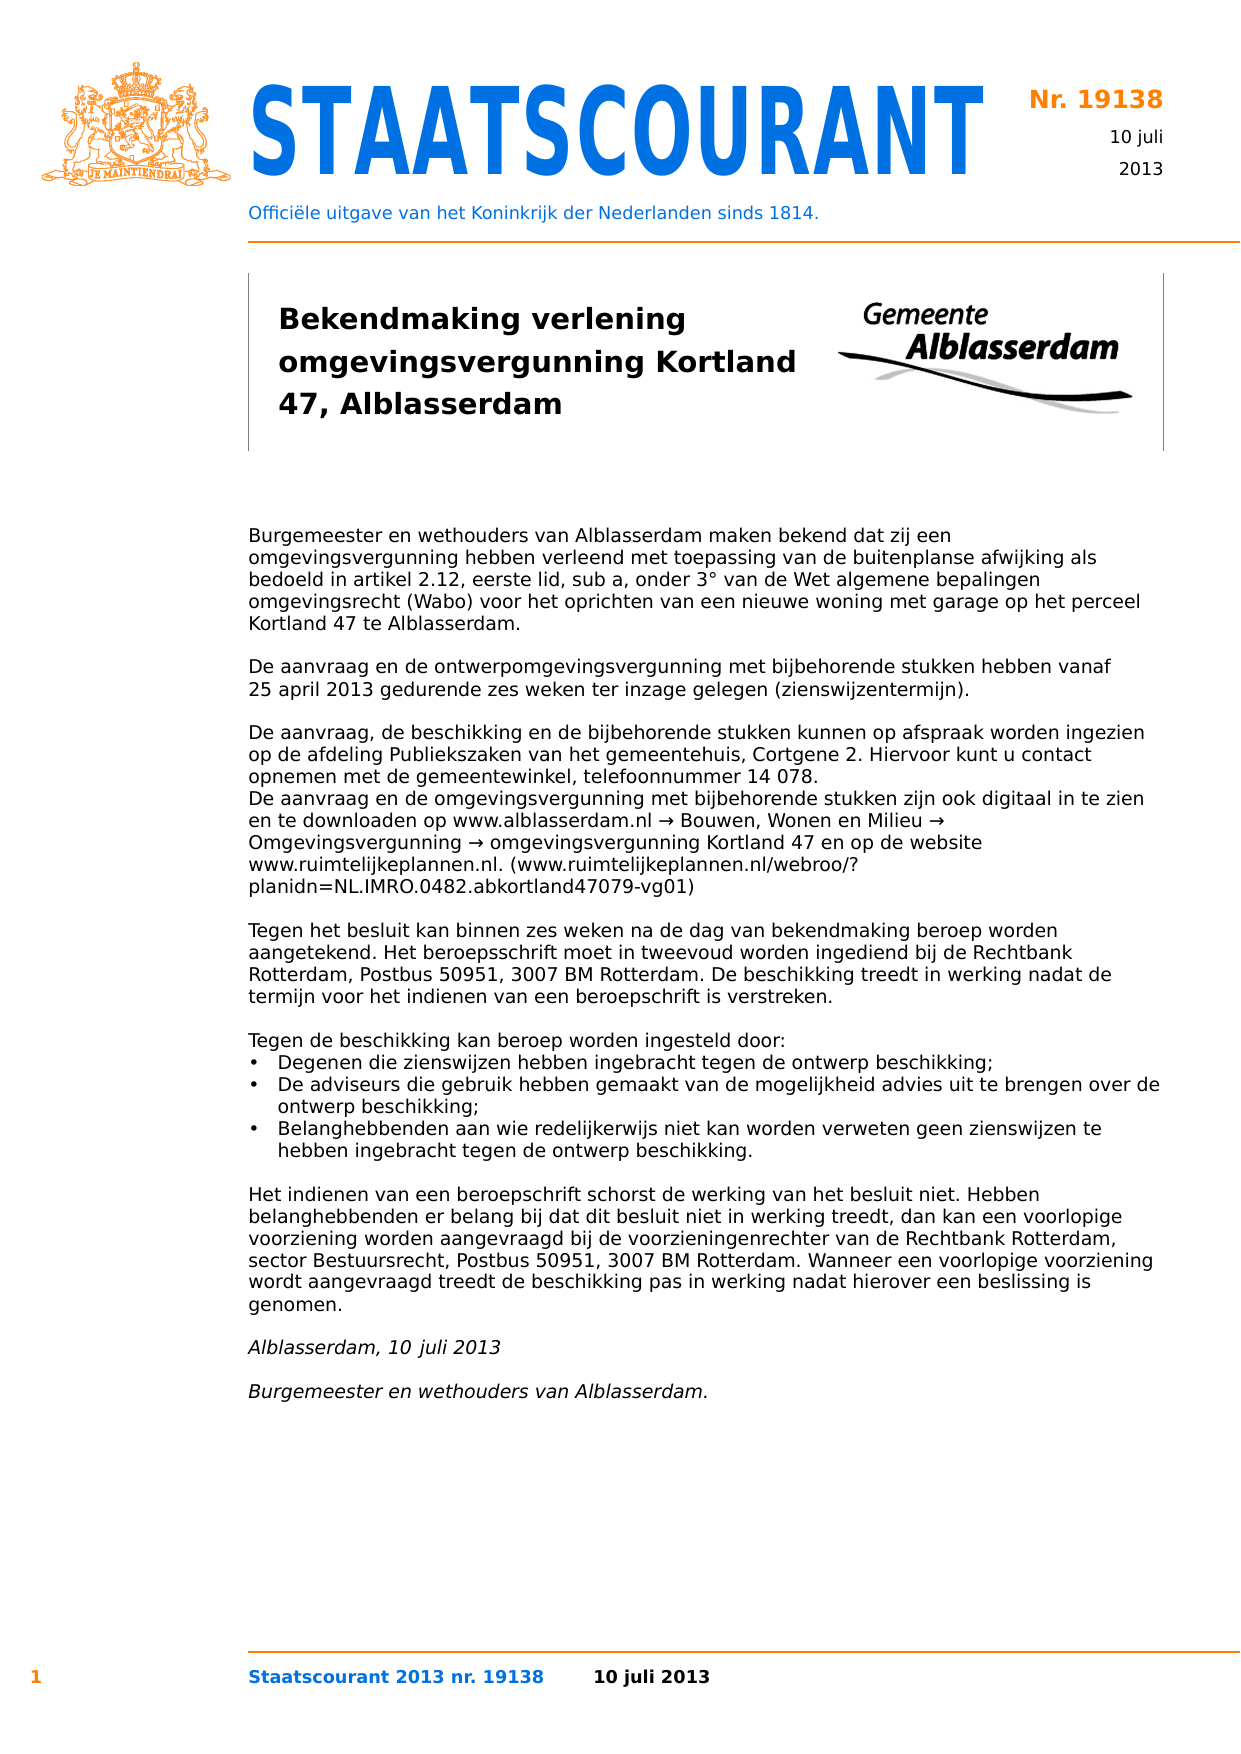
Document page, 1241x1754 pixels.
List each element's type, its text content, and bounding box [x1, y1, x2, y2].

picture [838, 302, 1134, 415]
text Tegen de beschikking kan beroep worden ingesteld door: [248, 1030, 1163, 1052]
table_cell 10 juli [998, 121, 1240, 153]
text Het indienen van een beroepschrift schorst de werking van het besluit niet. Hebben belanghebbenden er belang bij dat dit besluit niet in werking treedt, dan kan een voorlopige voorziening worden aangevraagd bij de voorzieningenrechter van de Rechtbank Rotterdam, sector Bestuursrecht, Postbus 50951, 3007 BM Rotterdam. Wanneer een voorlopige voorziening wordt aangevraagd treedt de beschikking pas in werking nadat hierover een beslissing is genomen. [248, 1183, 1163, 1315]
text De aanvraag, de beschikking en de bijbehorende stukken kunnen op afspraak worden ingezien op de afdeling Publiekszaken van het gemeentehuis, Cortgene 2. Hiervoor kunt u contact opnemen met de gemeentewinkel, telefoonnummer 14 078. [248, 722, 1163, 788]
table_header [25, 62, 248, 241]
text • Degenen die zienswijzen hebben ingebracht tegen de ontwerp beschikking; [248, 1052, 1163, 1074]
text Tegen het besluit kan binnen zes weken na de dag van bekendmaking beroep worden aangetekend. Het beroepsschrift moet in tweevoud worden ingediend bij de Rechtbank Rotterdam, Postbus 50951, 3007 BM Rotterdam. De beschikking treedt in werking nadat de termijn voor het indienen van een beroepschrift is verstreken. [248, 920, 1163, 1008]
text • Belanghebbenden aan wie redelijkerwijs niet kan worden verweten geen zienswijzen te hebben ingebracht tegen de ontwerp beschikking. [248, 1118, 1163, 1162]
table_cell 2013 [998, 153, 1240, 203]
picture [41, 62, 231, 186]
text De aanvraag en de omgevingsvergunning met bijbehorende stukken zijn ook digitaal in te zien en te downloaden op www.alblasserdam.nl → Bouwen, Wonen en Milieu → Omgevingsvergunning → omgevingsvergunning Kortland 47 en op de website www.ruimtelijkeplannen.nl. (www.ruimtelijkeplannen.nl/webroo/?planidn=NL.IMRO.0482.abkortland47079-vg01) [248, 788, 1163, 898]
subtitle Bekendmaking verlening omgevingsvergunning Kortland 47, Alblasserdam [249, 273, 1163, 451]
text Alblasserdam, 10 juli 2013 [248, 1337, 1163, 1359]
text Burgemeester en wethouders van Alblasserdam maken bekend dat zij een omgevingsvergunning hebben verleend met toepassing van de buitenplanse afwijking als bedoeld in artikel 2.12, eerste lid, sub a, onder 3° van de Wet algemene bepalingen omgevingsrecht (Wabo) voor het oprichten van een nieuwe woning met garage op het perceel Kortland 47 te Alblasserdam. [248, 525, 1163, 634]
text • De adviseurs die gebruik hebben gemaakt van de mogelijkheid advies uit te brengen over de ontwerp beschikking; [248, 1074, 1163, 1118]
table_header STAATSCOURANT [248, 62, 998, 203]
text Burgemeester en wethouders van Alblasserdam. [248, 1381, 1163, 1403]
table_header Nr. 19138 [998, 62, 1240, 121]
text De aanvraag en de ontwerpomgevingsvergunning met bijbehorende stukken hebben vanaf 25 april 2013 gedurende zes weken ter inzage gelegen (zienswijzentermijn). [248, 656, 1163, 700]
table_cell Officiële uitgave van het Koninkrijk der Nederlanden sinds 1814. [248, 203, 1240, 241]
